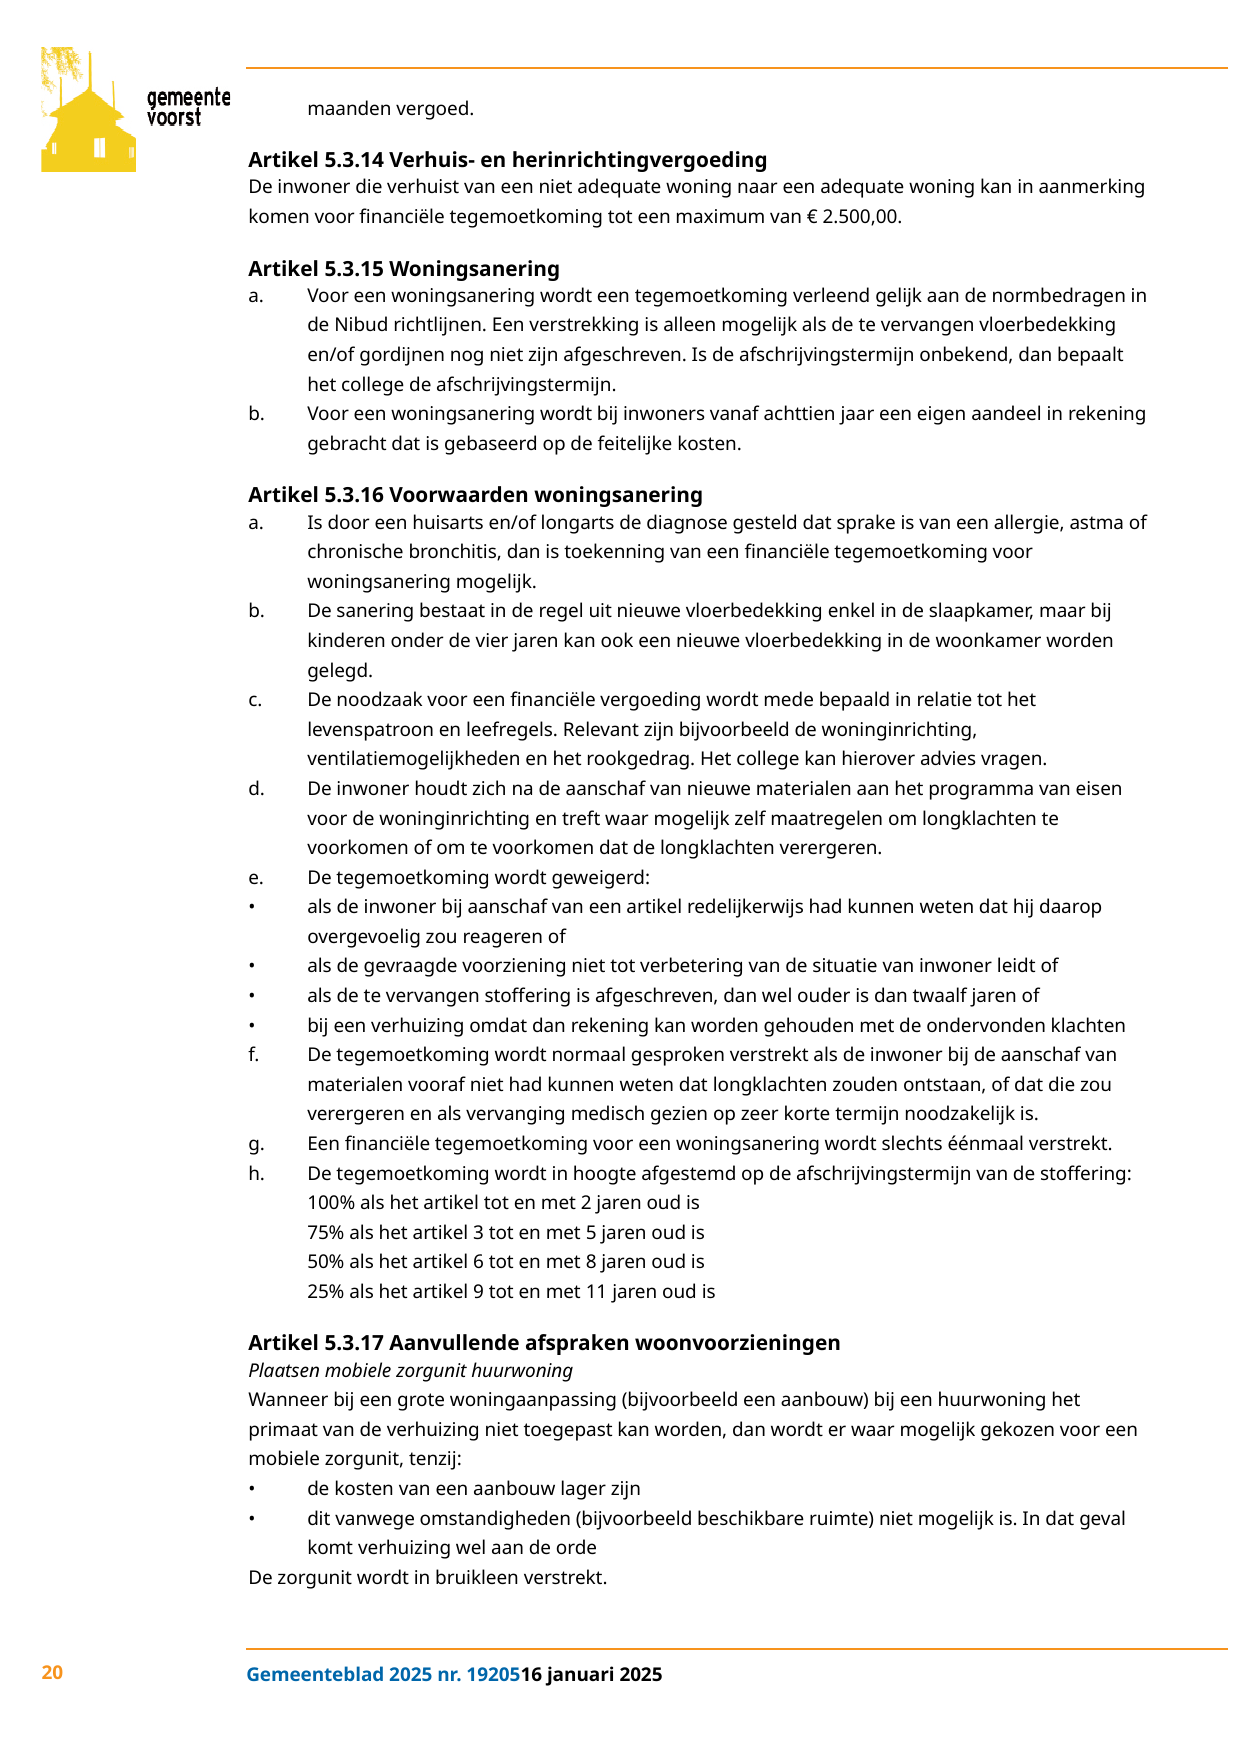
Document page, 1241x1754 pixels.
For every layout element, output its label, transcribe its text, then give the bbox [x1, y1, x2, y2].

list 75% als het artikel 3 tot en met 5 jaren oud is [248, 1219, 1152, 1244]
list als de inwoner bij aanschaf van een artikel redelijkerwijs had kunnen weten dat hij daarop overgevoelig zou reageren of [248, 893, 1152, 949]
list 25% als het artikel 9 tot en met 11 jaren oud is [248, 1278, 1152, 1304]
list De inwoner houdt zich na de aanschaf van nieuwe materialen aan het programma van eisen voor de woninginrichting en treft waar mogelijk zelf maatregelen om longklachten te voorkomen of om te voorkomen dat de longklachten verergeren. [248, 775, 1152, 860]
text Plaatsen mobiele zorgunit huurwoning [248, 1357, 1152, 1383]
list als de te vervangen stoffering is afgeschreven, dan wel ouder is dan twaalf jaren of [248, 982, 1152, 1008]
text De inwoner die verhuist van een niet adequate woning naar een adequate woning kan in aanmerking komen voor financiële tegemoetkoming tot een maximum van € 2.500,00. [248, 174, 1152, 229]
text Wanneer bij een grote woningaanpassing (bijvoorbeeld een aanbouw) bij een huurwoning het primaat van de verhuizing niet toegepast kan worden, dan wordt er waar mogelijk gekozen voor een mobiele zorgunit, tenzij: [248, 1386, 1152, 1471]
list Voor een woningsanering wordt bij inwoners vanaf achttien jaar een eigen aandeel in rekening gebracht dat is gebaseerd op de feitelijke kosten. [248, 400, 1152, 456]
list Is door een huisarts en/of longarts de diagnose gesteld dat sprake is van een allergie, astma of chronische bronchitis, dan is toekenning van een financiële tegemoetkoming voor woningsanering mogelijk. [248, 509, 1152, 594]
list De tegemoetkoming wordt geweigerd: [248, 864, 1152, 889]
list 100% als het artikel tot en met 2 jaren oud is [248, 1189, 1152, 1215]
list De tegemoetkoming wordt in hoogte afgestemd op de afschrijvingstermijn van de stoffering: [248, 1160, 1152, 1185]
picture [41, 47, 231, 172]
list De noodzaak voor een financiële vergoeding wordt mede bepaald in relatie tot het levenspatroon en leefregels. Relevant zijn bijvoorbeeld de woninginrichting, ventilatiemogelijkheden en het rookgedrag. Het college kan hierover advies vragen. [248, 686, 1152, 771]
list dit vanwege omstandigheden (bijvoorbeeld beschikbare ruimte) niet mogelijk is. In dat geval komt verhuizing wel aan de orde [248, 1505, 1152, 1560]
text Artikel 5.3.16 Voorwaarden woningsanering [248, 480, 1152, 509]
list Een financiële tegemoetkoming voor een woningsanering wordt slechts éénmaal verstrekt. [248, 1130, 1152, 1156]
text De zorgunit wordt in bruikleen verstrekt. [248, 1564, 1152, 1590]
list als de gevraagde voorziening niet tot verbetering van de situatie van inwoner leidt of [248, 953, 1152, 978]
text Artikel 5.3.14 Verhuis- en herinrichtingvergoeding [248, 145, 1152, 174]
list 50% als het artikel 6 tot en met 8 jaren oud is [248, 1248, 1152, 1274]
list maanden vergoed. [248, 95, 1152, 121]
list De sanering bestaat in de regel uit nieuwe vloerbedekking enkel in de slaapkamer, maar bij kinderen onder de vier jaren kan ook een nieuwe vloerbedekking in de woonkamer worden gelegd. [248, 598, 1152, 682]
text Artikel 5.3.15 Woningsanering [248, 254, 1152, 282]
text Artikel 5.3.17 Aanvullende afspraken woonvoorzieningen [248, 1328, 1152, 1357]
list bij een verhuizing omdat dan rekening kan worden gehouden met de ondervonden klachten [248, 1012, 1152, 1037]
list De tegemoetkoming wordt normaal gesproken verstrekt als de inwoner bij de aanschaf van materialen vooraf niet had kunnen weten dat longklachten zouden ontstaan, of dat die zou verergeren en als vervanging medisch gezien op zeer korte termijn noodzakelijk is. [248, 1041, 1152, 1126]
list de kosten van een aanbouw lager zijn [248, 1475, 1152, 1501]
list Voor een woningsanering wordt een tegemoetkoming verleend gelijk aan de normbedragen in de Nibud richtlijnen. Een verstrekking is alleen mogelijk als de te vervangen vloerbedekking en/of gordijnen nog niet zijn afgeschreven. Is de afschrijvingstermijn onbekend, dan bepaalt het college de afschrijvingstermijn. [248, 282, 1152, 397]
